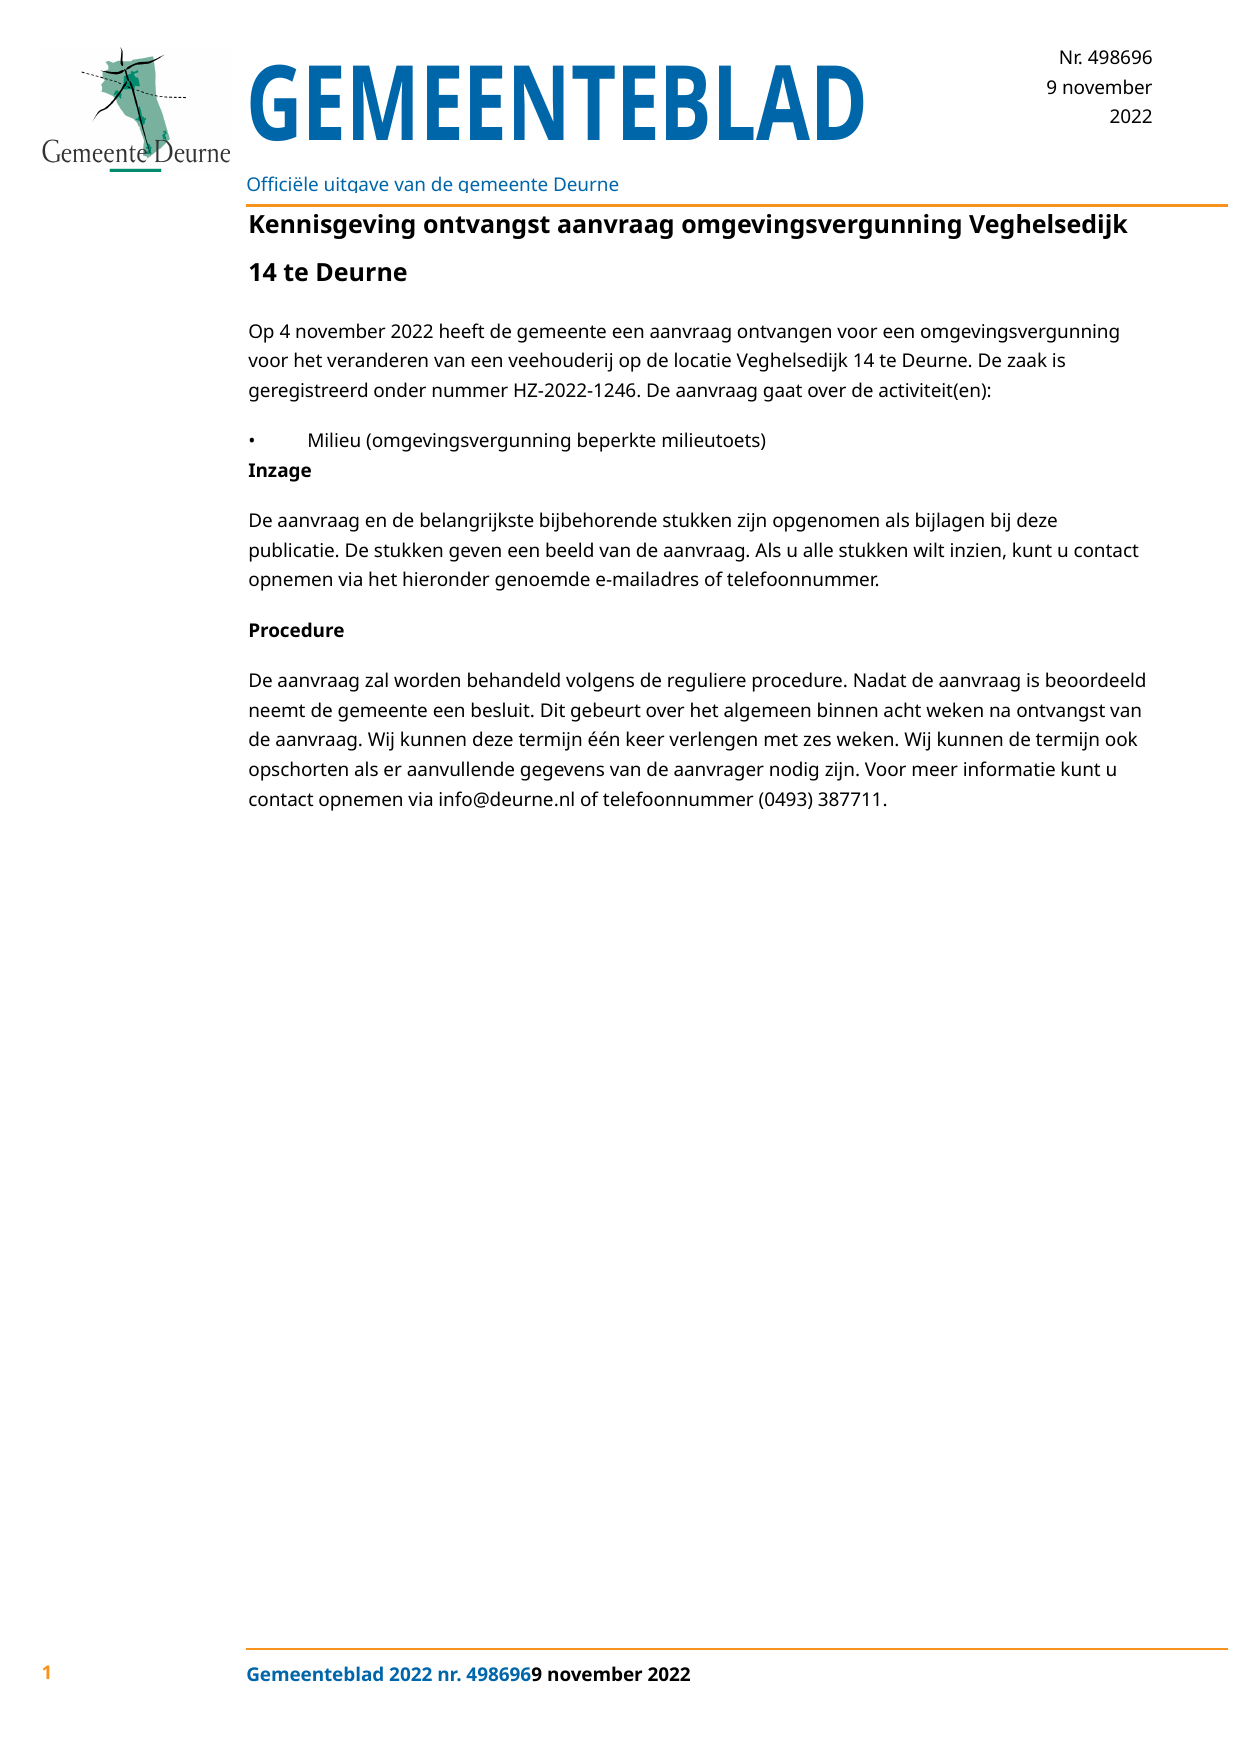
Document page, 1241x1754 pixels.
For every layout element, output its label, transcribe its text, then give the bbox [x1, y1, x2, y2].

picture [41, 47, 231, 172]
text De aanvraag zal worden behandeld volgens de reguliere procedure. Nadat de aanvraag is beoordeeld neemt de gemeente een besluit. Dit gebeurt over het algemeen binnen acht weken na ontvangst van de aanvraag. Wij kunnen deze termijn één keer verlengen met zes weken. Wij kunnen de termijn ook opschorten als er aanvullende gegevens van de aanvrager nodig zijn. Voor meer informatie kunt u contact opnemen via info@deurne.nl of telefoonnummer (0493) 387711. [248, 667, 1152, 812]
text Kennisgeving ontvangst aanvraag omgevingsvergunning Veghelsedijk 14 te Deurne [248, 207, 1152, 288]
text De aanvraag en de belangrijkste bijbehorende stukken zijn opgenomen als bijlagen bij deze publicatie. De stukken geven een beeld van de aanvraag. Als u alle stukken wilt inzien, kunt u contact opnemen via het hieronder genoemde e-mailadres of telefoonnummer. [248, 507, 1152, 592]
text Procedure [248, 617, 1152, 643]
text Inzage [248, 457, 1152, 483]
text Op 4 november 2022 heeft de gemeente een aanvraag ontvangen voor een omgevingsvergunning voor het veranderen van een veehouderij op de locatie Veghelsedijk 14 te Deurne. De zaak is geregistreerd onder nummer HZ-2022-1246. De aanvraag gaat over de activiteit(en): [248, 318, 1152, 403]
list Milieu (omgevingsvergunning beperkte milieutoets) [248, 427, 1152, 453]
